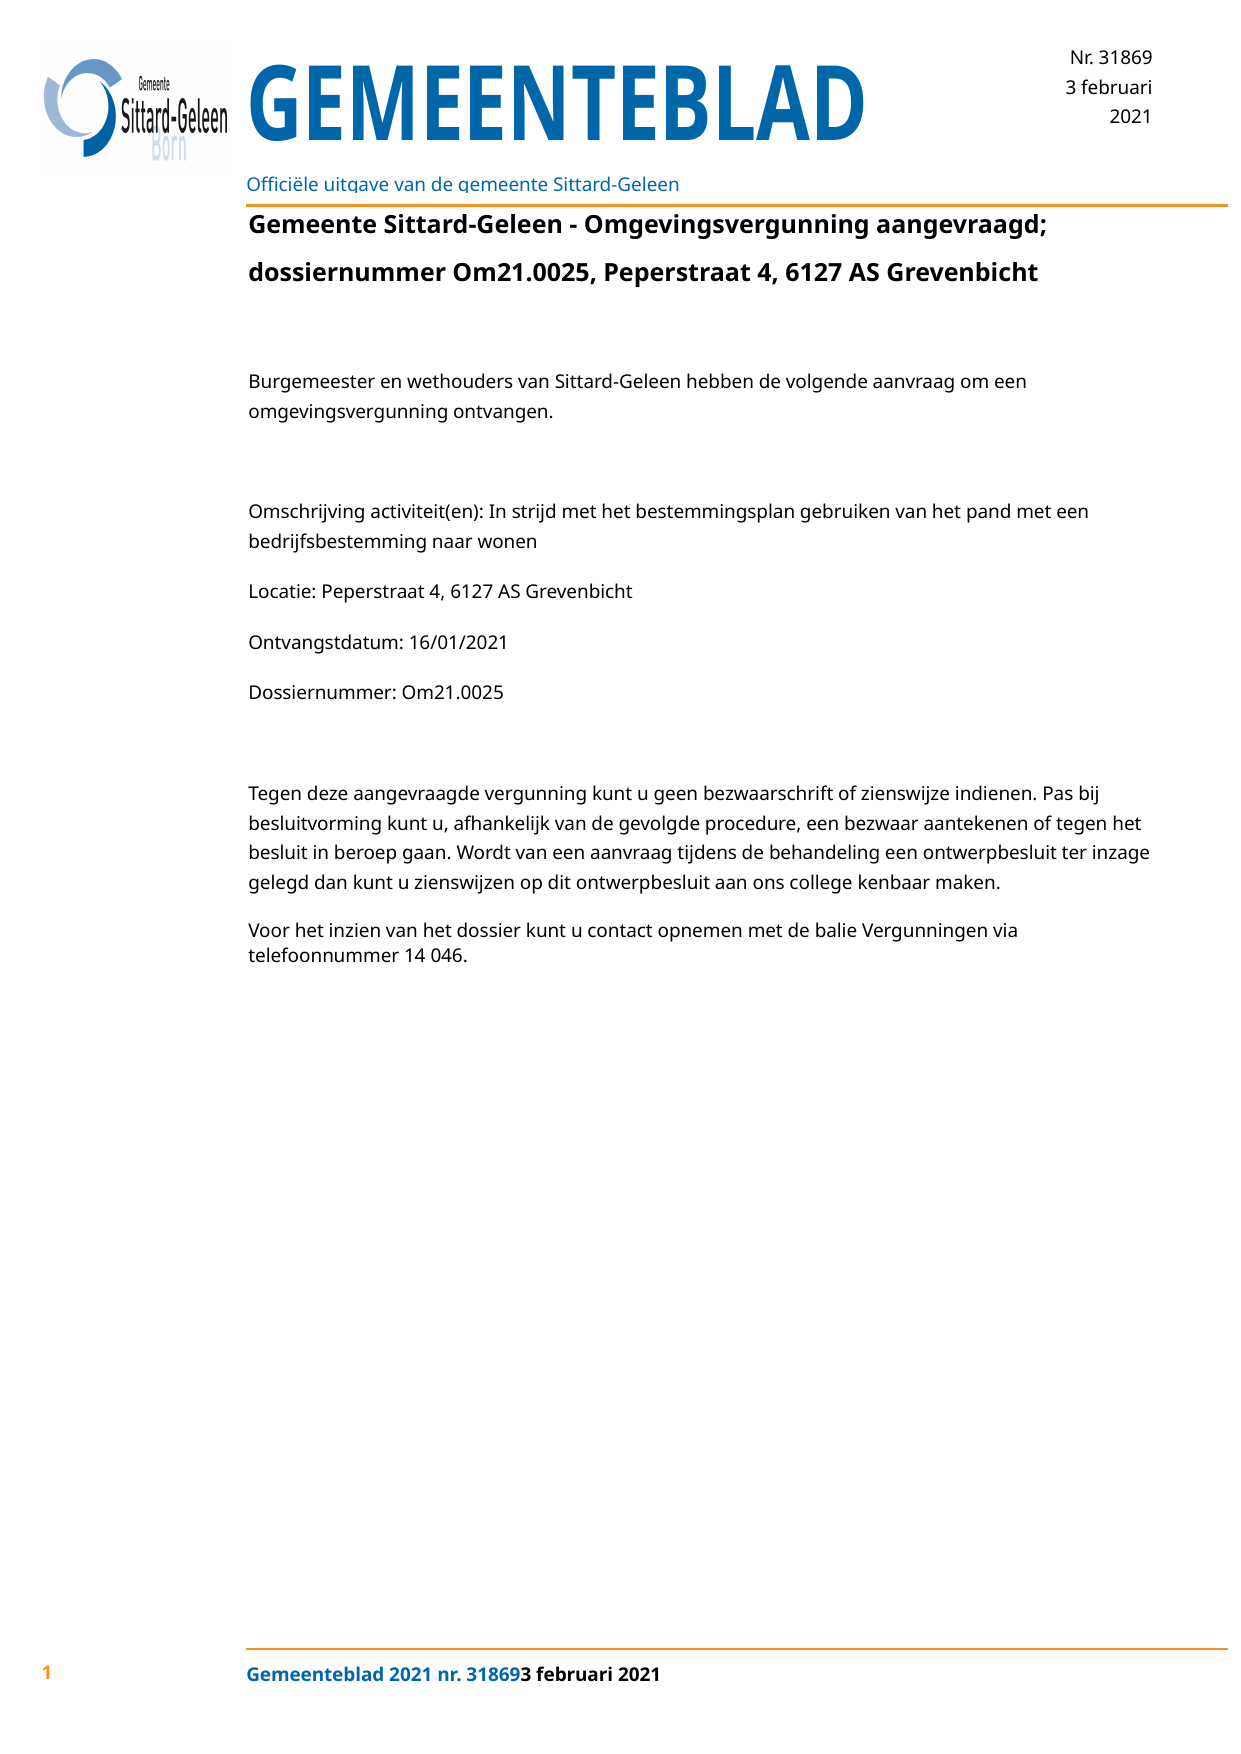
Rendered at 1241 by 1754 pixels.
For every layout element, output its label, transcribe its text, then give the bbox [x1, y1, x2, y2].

text Tegen deze aangevraagde vergunning kunt u geen bezwaarschrift of zienswijze indienen. Pas bij besluitvorming kunt u, afhankelijk van de gevolgde procedure, een bezwaar aantekenen of tegen het besluit in beroep gaan. Wordt van een aanvraag tijdens de behandeling een ontwerpbesluit ter inzage gelegd dan kunt u zienswijzen op dit ontwerpbesluit aan ons college kenbaar maken. [248, 780, 1152, 895]
text Locatie: Peperstraat 4, 6127 AS Grevenbicht [248, 579, 1152, 604]
text Dossiernummer: Om21.0025 [248, 679, 1152, 705]
text Ontvangstdatum: 16/01/2021 [248, 629, 1152, 655]
text Voor het inzien van het dossier kunt u contact opnemen met de balie Vergunningen via telefoonnummer 14 046. [248, 917, 1152, 968]
picture [41, 47, 231, 172]
text Burgemeester en wethouders van Sittard-Geleen hebben de volgende aanvraag om een omgevingsvergunning ontvangen. [248, 368, 1152, 424]
text Omschrijving activiteit(en): In strijd met het bestemmingsplan gebruiken van het pand met een bedrijfsbestemming naar wonen [248, 499, 1152, 554]
text Gemeente Sittard-Geleen - Omgevingsvergunning aangevraagd; dossiernummer Om21.0025, Peperstraat 4, 6127 AS Grevenbicht [248, 207, 1152, 288]
